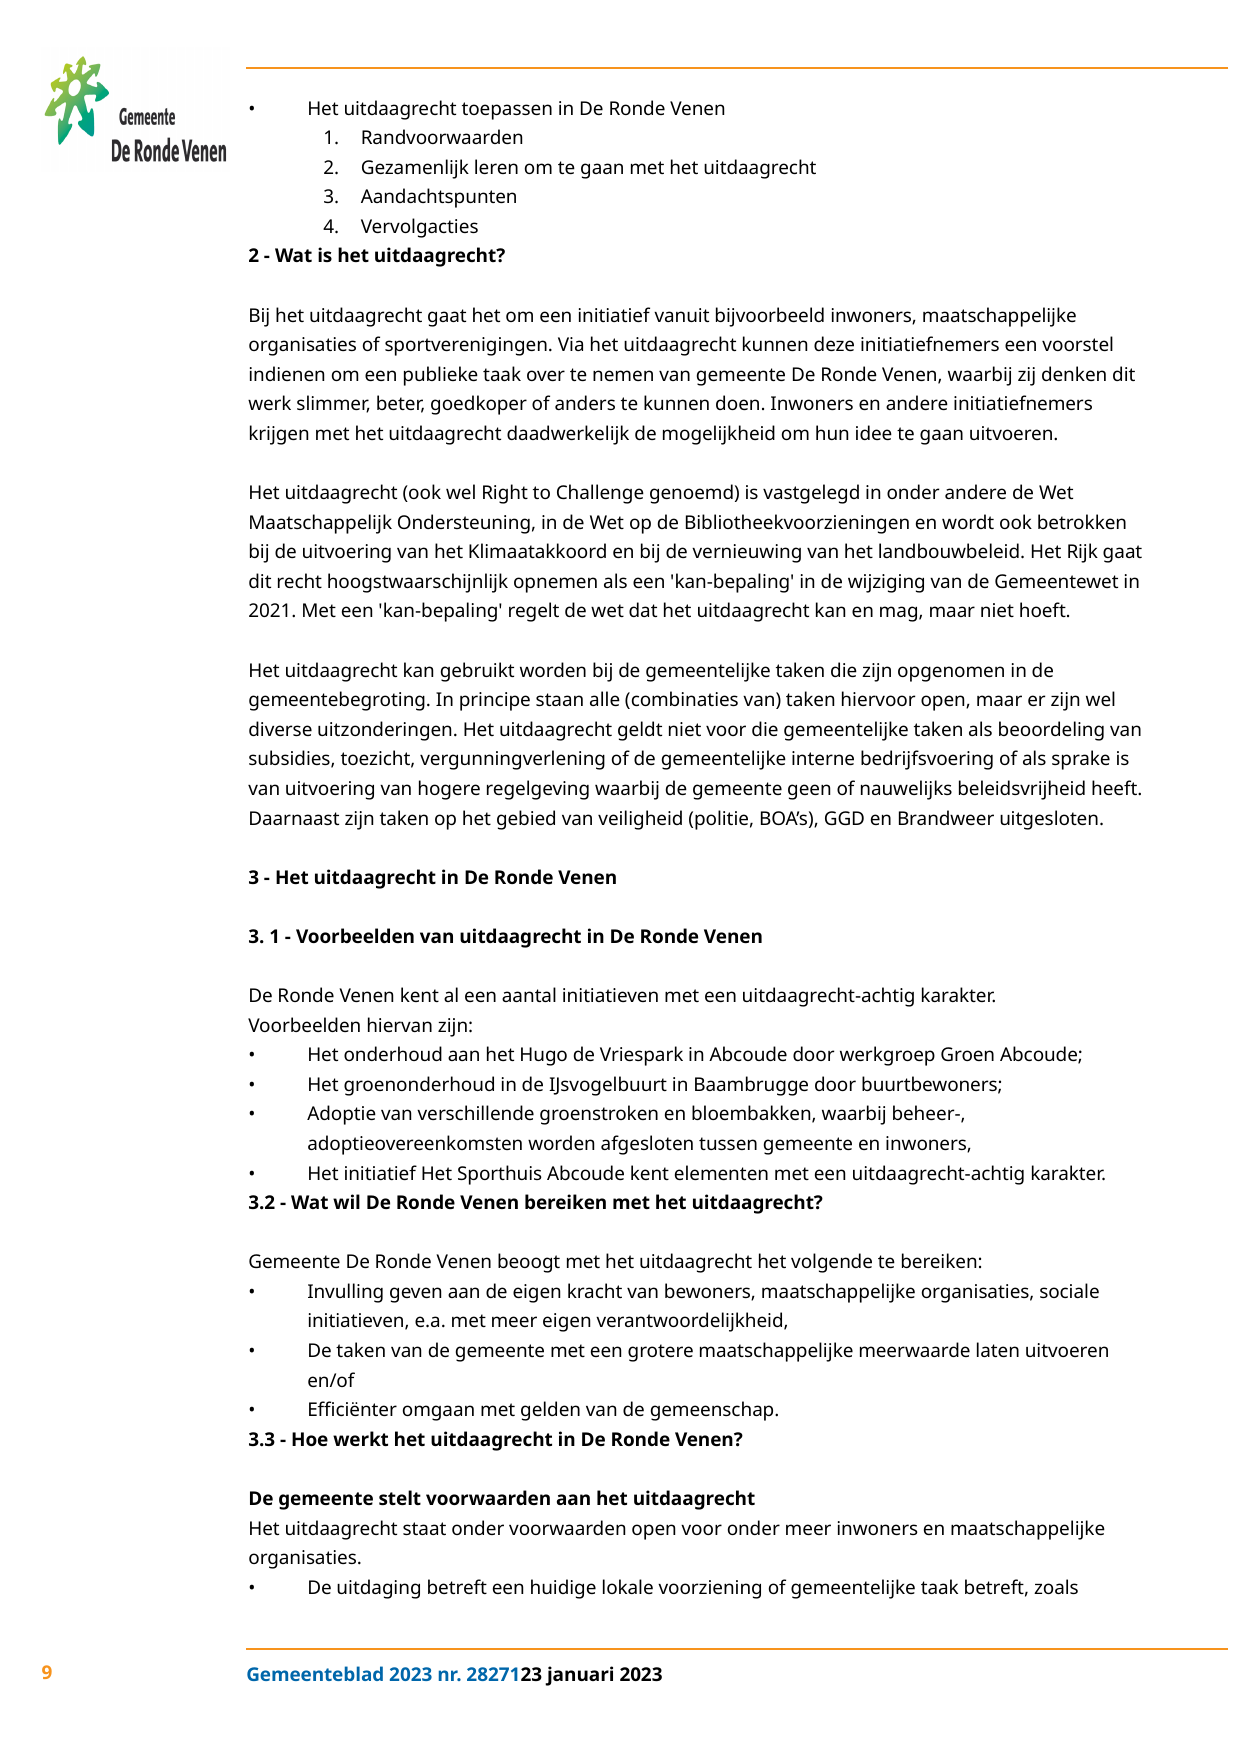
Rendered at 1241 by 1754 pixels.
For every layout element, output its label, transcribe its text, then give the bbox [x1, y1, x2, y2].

list Het initiatief Het Sporthuis Abcoude kent elementen met een uitdaagrecht-achtig karakter. [248, 1160, 1152, 1186]
list Adoptie van verschillende groenstroken en bloembakken, waarbij beheer-, adoptieovereenkomsten worden afgesloten tussen gemeente en inwoners, [248, 1101, 1152, 1156]
text Het uitdaagrecht (ook wel Right to Challenge genoemd) is vastgelegd in onder andere de Wet Maatschappelijk Ondersteuning, in de Wet op de Bibliotheekvoorzieningen en wordt ook betrokken bij de uitvoering van het Klimaatakkoord en bij de vernieuwing van het landbouwbeleid. Het Rijk gaat dit recht hoogstwaarschijnlijk opnemen als een 'kan-bepaling' in de wijziging van de Gemeentewet in 2021. Met een 'kan-bepaling' regelt de wet dat het uitdaagrecht kan en mag, maar niet hoeft. [248, 479, 1152, 623]
text 3.3 - Hoe werkt het uitdaagrecht in De Ronde Venen? [248, 1426, 1152, 1452]
list Aandachtspunten [323, 183, 1152, 209]
picture [41, 47, 231, 172]
list Invulling geven aan de eigen kracht van bewoners, maatschappelijke organisaties, sociale initiatieven, e.a. met meer eigen verantwoordelijkheid, [248, 1278, 1152, 1333]
text 3.2 - Wat wil De Ronde Venen bereiken met het uitdaagrecht? [248, 1189, 1152, 1215]
list Het groenonderhoud in de IJsvogelbuurt in Baambrugge door buurtbewoners; [248, 1071, 1152, 1097]
text De Ronde Venen kent al een aantal initiatieven met een uitdaagrecht-achtig karakter. [248, 982, 1152, 1008]
list De taken van de gemeente met een grotere maatschappelijke meerwaarde laten uitvoeren en/of [248, 1337, 1152, 1393]
text Voorbeelden hiervan zijn: [248, 1012, 1152, 1038]
list Randvoorwaarden [323, 124, 1152, 150]
list Vervolgacties [323, 213, 1152, 239]
list Efficiënter omgaan met gelden van de gemeenschap. [248, 1396, 1152, 1422]
list Het uitdaagrecht toepassen in De Ronde Venen [248, 95, 1152, 121]
text Het uitdaagrecht staat onder voorwaarden open voor onder meer inwoners en maatschappelijke organisaties. [248, 1515, 1152, 1570]
text 2 - Wat is het uitdaagrecht? [248, 243, 1152, 268]
text Gemeente De Ronde Venen beoogt met het uitdaagrecht het volgende te bereiken: [248, 1248, 1152, 1274]
list Het onderhoud aan het Hugo de Vriespark in Abcoude door werkgroep Groen Abcoude; [248, 1041, 1152, 1067]
list De uitdaging betreft een huidige lokale voorziening of gemeentelijke taak betreft, zoals [248, 1574, 1152, 1600]
text Het uitdaagrecht kan gebruikt worden bij de gemeentelijke taken die zijn opgenomen in de gemeentebegroting. In principe staan alle (combinaties van) taken hiervoor open, maar er zijn wel diverse uitzonderingen. Het uitdaagrecht geldt niet voor die gemeentelijke taken als beoordeling van subsidies, toezicht, vergunningverlening of de gemeentelijke interne bedrijfsvoering of als sprake is van uitvoering van hogere regelgeving waarbij de gemeente geen of nauwelijks beleidsvrijheid heeft. Daarnaast zijn taken op het gebied van veiligheid (politie, BOA’s), GGD en Brandweer uitgesloten. [248, 657, 1152, 831]
text Bij het uitdaagrecht gaat het om een initiatief vanuit bijvoorbeeld inwoners, maatschappelijke organisaties of sportverenigingen. Via het uitdaagrecht kunnen deze initiatiefnemers een voorstel indienen om een publieke taak over te nemen van gemeente De Ronde Venen, waarbij zij denken dit werk slimmer, beter, goedkoper of anders te kunnen doen. Inwoners en andere initiatiefnemers krijgen met het uitdaagrecht daadwerkelijk de mogelijkheid om hun idee te gaan uitvoeren. [248, 302, 1152, 446]
text De gemeente stelt voorwaarden aan het uitdaagrecht [248, 1485, 1152, 1511]
text 3 - Het uitdaagrecht in De Ronde Venen [248, 864, 1152, 890]
text 3. 1 - Voorbeelden van uitdaagrecht in De Ronde Venen [248, 923, 1152, 949]
list Gezamenlijk leren om te gaan met het uitdaagrecht [323, 154, 1152, 180]
